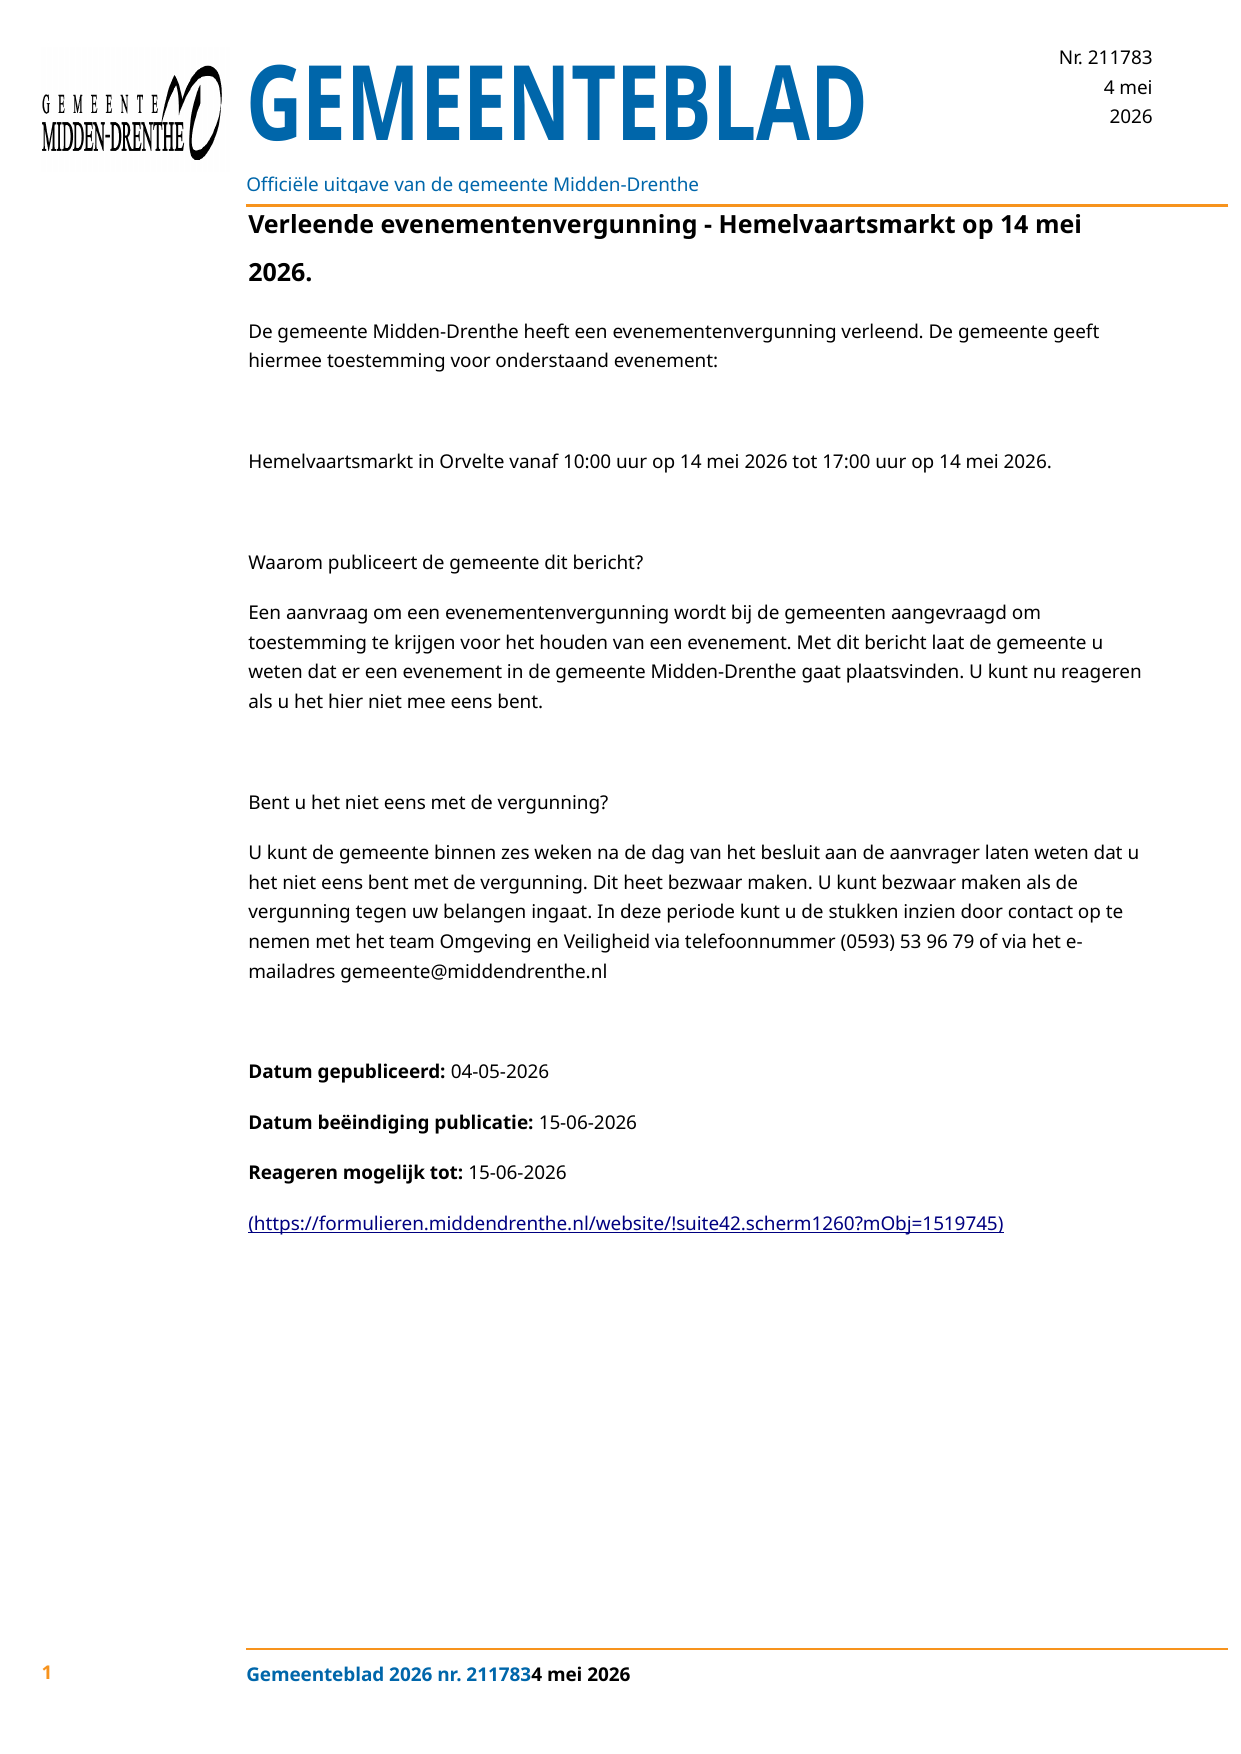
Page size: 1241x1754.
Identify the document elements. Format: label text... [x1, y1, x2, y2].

text Datum gepubliceerd: 04-05-2026 [248, 1059, 1152, 1084]
text Reageren mogelijk tot: 15-06-2026 [248, 1159, 1152, 1185]
text Verleende evenementenvergunning - Hemelvaartsmarkt op 14 mei 2026. [248, 207, 1152, 288]
text Datum beëindiging publicatie: 15-06-2026 [248, 1109, 1152, 1135]
text Waarom publiceert de gemeente dit bericht? [248, 549, 1152, 575]
text U kunt de gemeente binnen zes weken na de dag van het besluit aan de aanvrager laten weten dat u het niet eens bent met de vergunning. Dit heet bezwaar maken. U kunt bezwaar maken als de vergunning tegen uw belangen ingaat. In deze periode kunt u de stukken inzien door contact op te nemen met het team Omgeving en Veiligheid via telefoonnummer (0593) 53 96 79 of via het e-mailadres gemeente@middendrenthe.nl [248, 839, 1152, 984]
text De gemeente Midden-Drenthe heeft een evenementenvergunning verleend. De gemeente geeft hiermee toestemming voor onderstaand evenement: [248, 318, 1152, 373]
text Bent u het niet eens met de vergunning? [248, 789, 1152, 815]
picture [41, 47, 231, 172]
text Hemelvaartsmarkt in Orvelte vanaf 10:00 uur op 14 mei 2026 tot 17:00 uur op 14 mei 2026. [248, 448, 1152, 474]
text (https://formulieren.middendrenthe.nl/website/!suite42.scherm1260?mObj=1519745) [248, 1210, 1152, 1236]
text Een aanvraag om een evenementenvergunning wordt bij de gemeenten aangevraagd om toestemming te krijgen voor het houden van een evenement. Met dit bericht laat de gemeente u weten dat er een evenement in de gemeente Midden-Drenthe gaat plaatsvinden. U kunt nu reageren als u het hier niet mee eens bent. [248, 599, 1152, 714]
